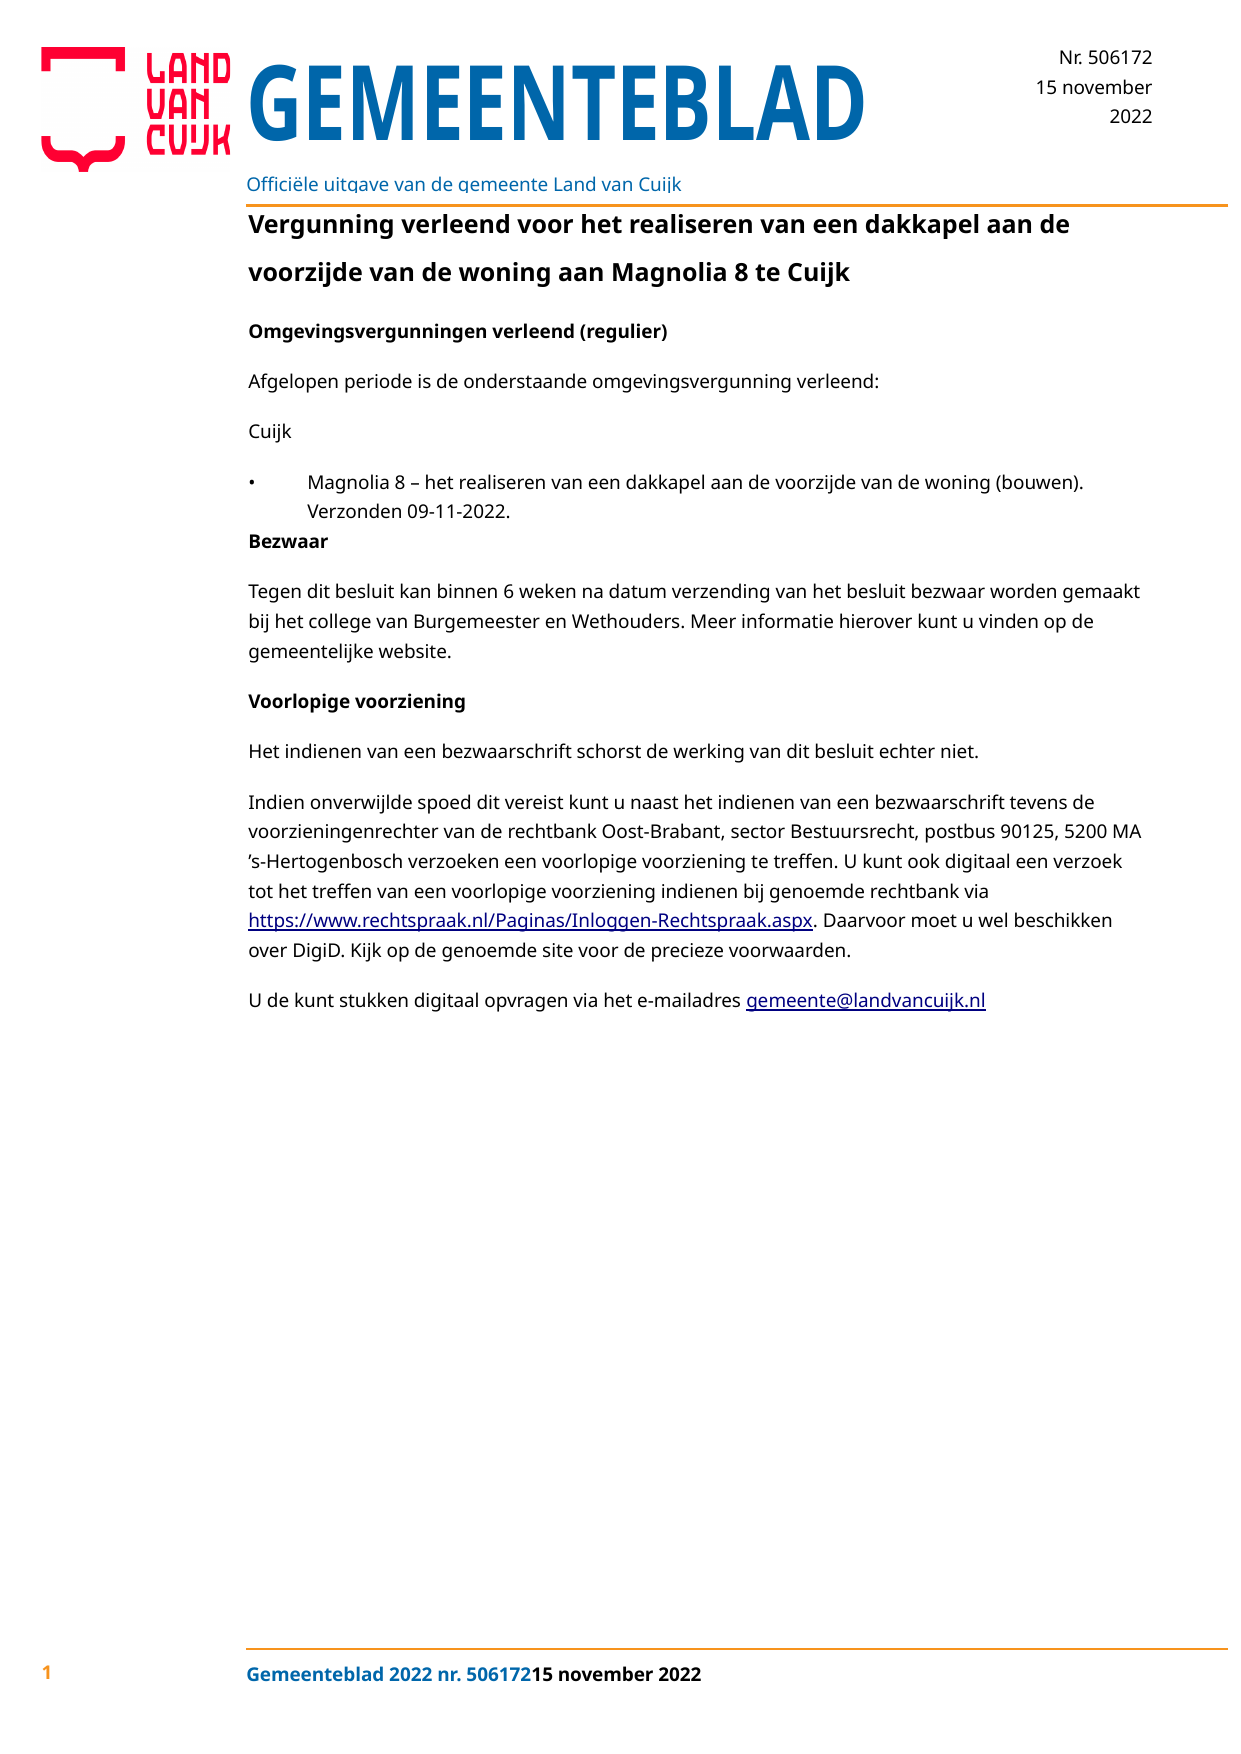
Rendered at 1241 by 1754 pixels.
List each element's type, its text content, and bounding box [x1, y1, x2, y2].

text Het indienen van een bezwaarschrift schorst de werking van dit besluit echter niet. [248, 739, 1152, 764]
text Omgevingsvergunningen verleend (regulier) [248, 318, 1152, 344]
picture [41, 47, 231, 172]
text Bezwaar [248, 528, 1152, 554]
text Cuijk [248, 419, 1152, 444]
text Vergunning verleend voor het realiseren van een dakkapel aan de voorzijde van de woning aan Magnolia 8 te Cuijk [248, 207, 1152, 288]
text Tegen dit besluit kan binnen 6 weken na datum verzending van het besluit bezwaar worden gemaakt bij het college van Burgemeester en Wethouders. Meer informatie hierover kunt u vinden op de gemeentelijke website. [248, 579, 1152, 664]
list Magnolia 8 – het realiseren van een dakkapel aan de voorzijde van de woning (bouwen). Verzonden 09-11-2022. [248, 469, 1152, 524]
text Afgelopen periode is de onderstaande omgevingsvergunning verleend: [248, 368, 1152, 394]
text Indien onverwijlde spoed dit vereist kunt u naast het indienen van een bezwaarschrift tevens de voorzieningenrechter van de rechtbank Oost-Brabant, sector Bestuursrecht, postbus 90125, 5200 MA ’s-Hertogenbosch verzoeken een voorlopige voorziening te treffen. U kunt ook digitaal een verzoek tot het treffen van een voorlopige voorziening indienen bij genoemde rechtbank via https://www.rechtspraak.nl/Paginas/Inloggen-Rechtspraak.aspx. Daarvoor moet u wel beschikken over DigiD. Kijk op de genoemde site voor de precieze voorwaarden. [248, 789, 1152, 963]
text Voorlopige voorziening [248, 688, 1152, 714]
text U de kunt stukken digitaal opvragen via het e-mailadres gemeente@landvancuijk.nl [248, 987, 1152, 1013]
